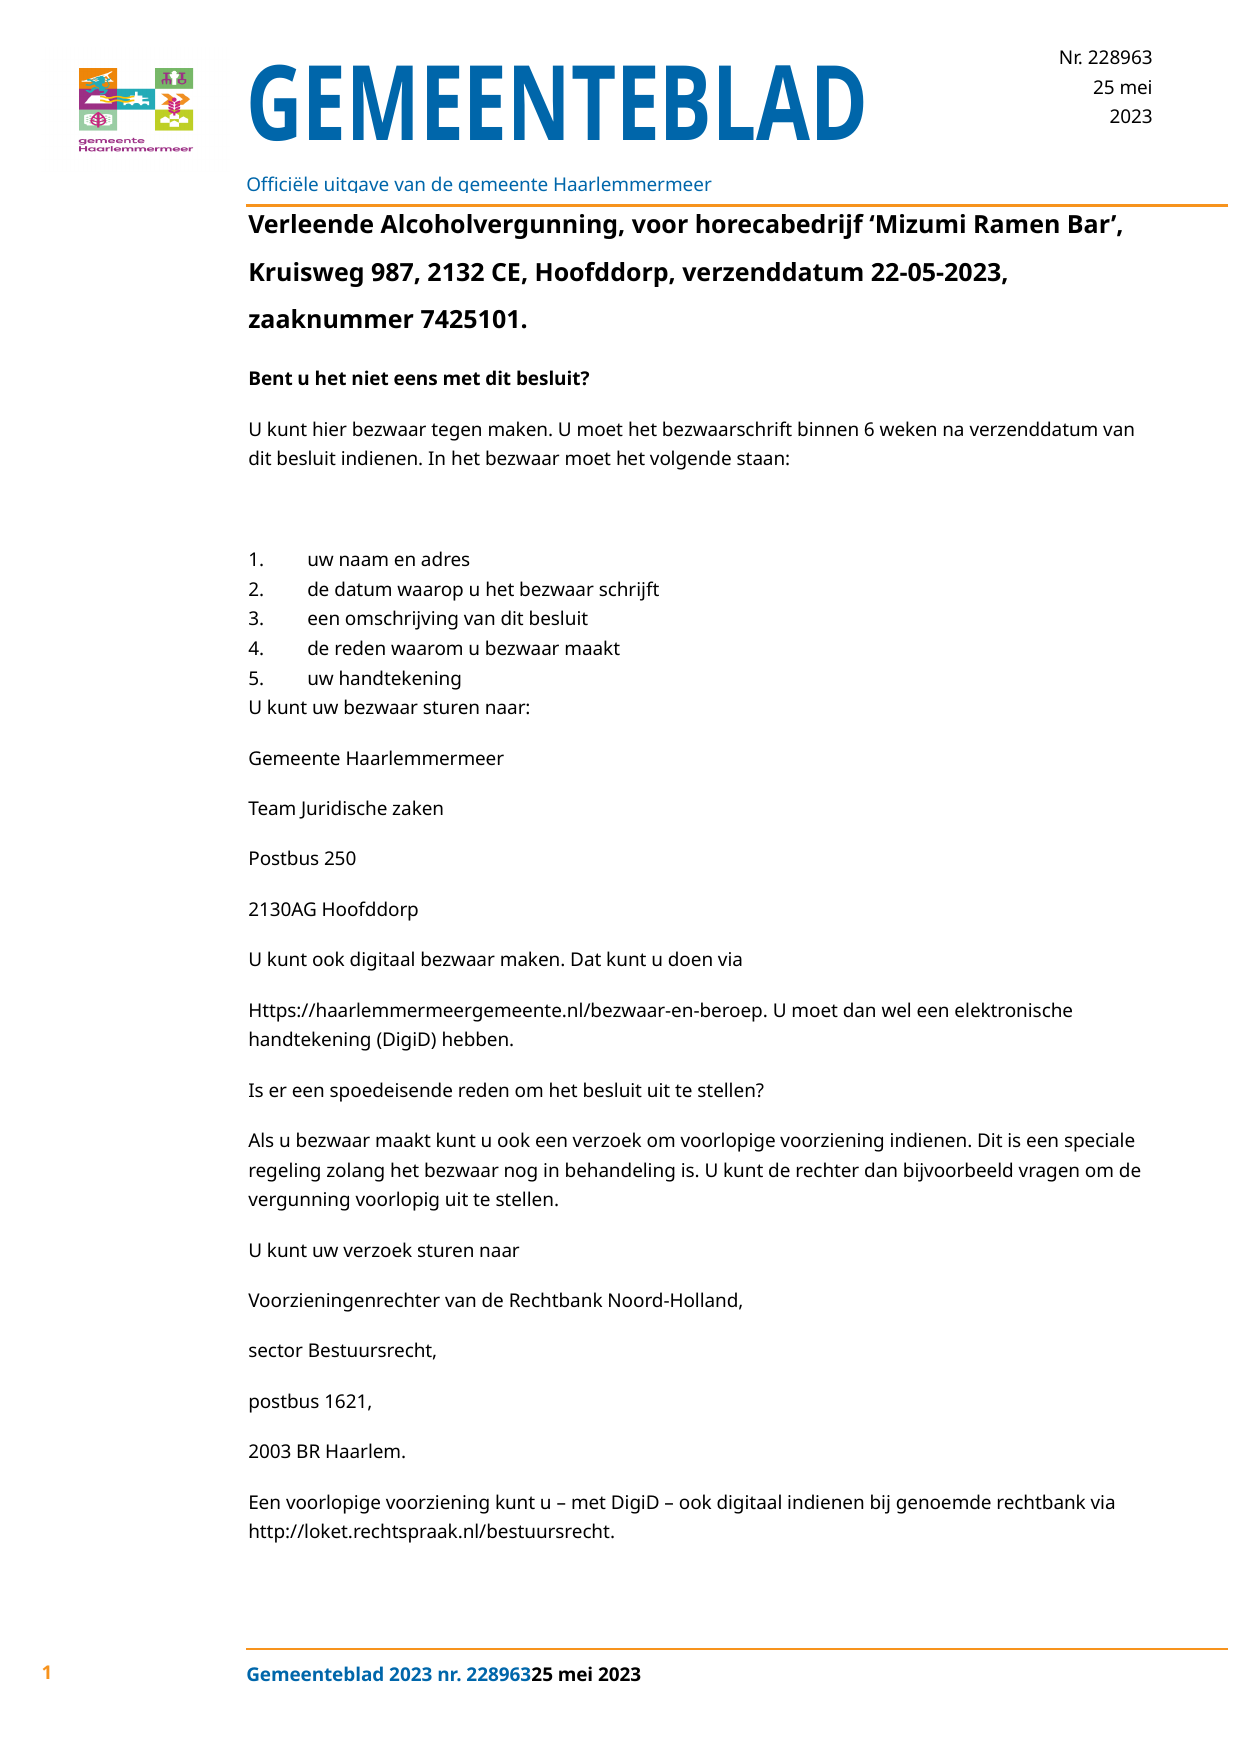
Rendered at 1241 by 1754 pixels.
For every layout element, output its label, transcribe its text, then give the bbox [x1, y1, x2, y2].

text Verleende Alcoholvergunning, voor horecabedrijf ‘Mizumi Ramen Bar’, Kruisweg 987, 2132 CE, Hoofddorp, verzenddatum 22-05-2023, zaaknummer 7425101. [248, 207, 1152, 336]
picture [41, 47, 231, 172]
text Een voorlopige voorziening kunt u – met DigiD – ook digitaal indienen bij genoemde rechtbank via http://loket.rechtspraak.nl/bestuursrecht. [248, 1489, 1152, 1544]
text Gemeente Haarlemmermeer [248, 745, 1152, 770]
list uw handtekening [248, 665, 1152, 690]
text 2003 BR Haarlem. [248, 1438, 1152, 1464]
text Bent u het niet eens met dit besluit? [248, 366, 1152, 391]
text Team Juridische zaken [248, 795, 1152, 821]
text U kunt ook digitaal bezwaar maken. Dat kunt u doen via [248, 946, 1152, 972]
text Https://haarlemmermeergemeente.nl/bezwaar-en-beroep. U moet dan wel een elektronische handtekening (DigiD) hebben. [248, 997, 1152, 1052]
list uw naam en adres [248, 546, 1152, 572]
text Postbus 250 [248, 846, 1152, 871]
text U kunt uw bezwaar sturen naar: [248, 694, 1152, 720]
list de datum waarop u het bezwaar schrijft [248, 576, 1152, 602]
text U kunt uw verzoek sturen naar [248, 1237, 1152, 1262]
text postbus 1621, [248, 1388, 1152, 1414]
list de reden waarom u bezwaar maakt [248, 635, 1152, 661]
text Als u bezwaar maakt kunt u ook een verzoek om voorlopige voorziening indienen. Dit is een speciale regeling zolang het bezwaar nog in behandeling is. U kunt de rechter dan bijvoorbeeld vragen om de vergunning voorlopig uit te stellen. [248, 1127, 1152, 1212]
text U kunt hier bezwaar tegen maken. U moet het bezwaarschrift binnen 6 weken na verzenddatum van dit besluit indienen. In het bezwaar moet het volgende staan: [248, 416, 1152, 471]
text sector Bestuursrecht, [248, 1338, 1152, 1363]
text 2130AG Hoofddorp [248, 896, 1152, 922]
list een omschrijving van dit besluit [248, 606, 1152, 631]
text Is er een spoedeisende reden om het besluit uit te stellen? [248, 1077, 1152, 1102]
text Voorzieningenrechter van de Rechtbank Noord-Holland, [248, 1287, 1152, 1313]
